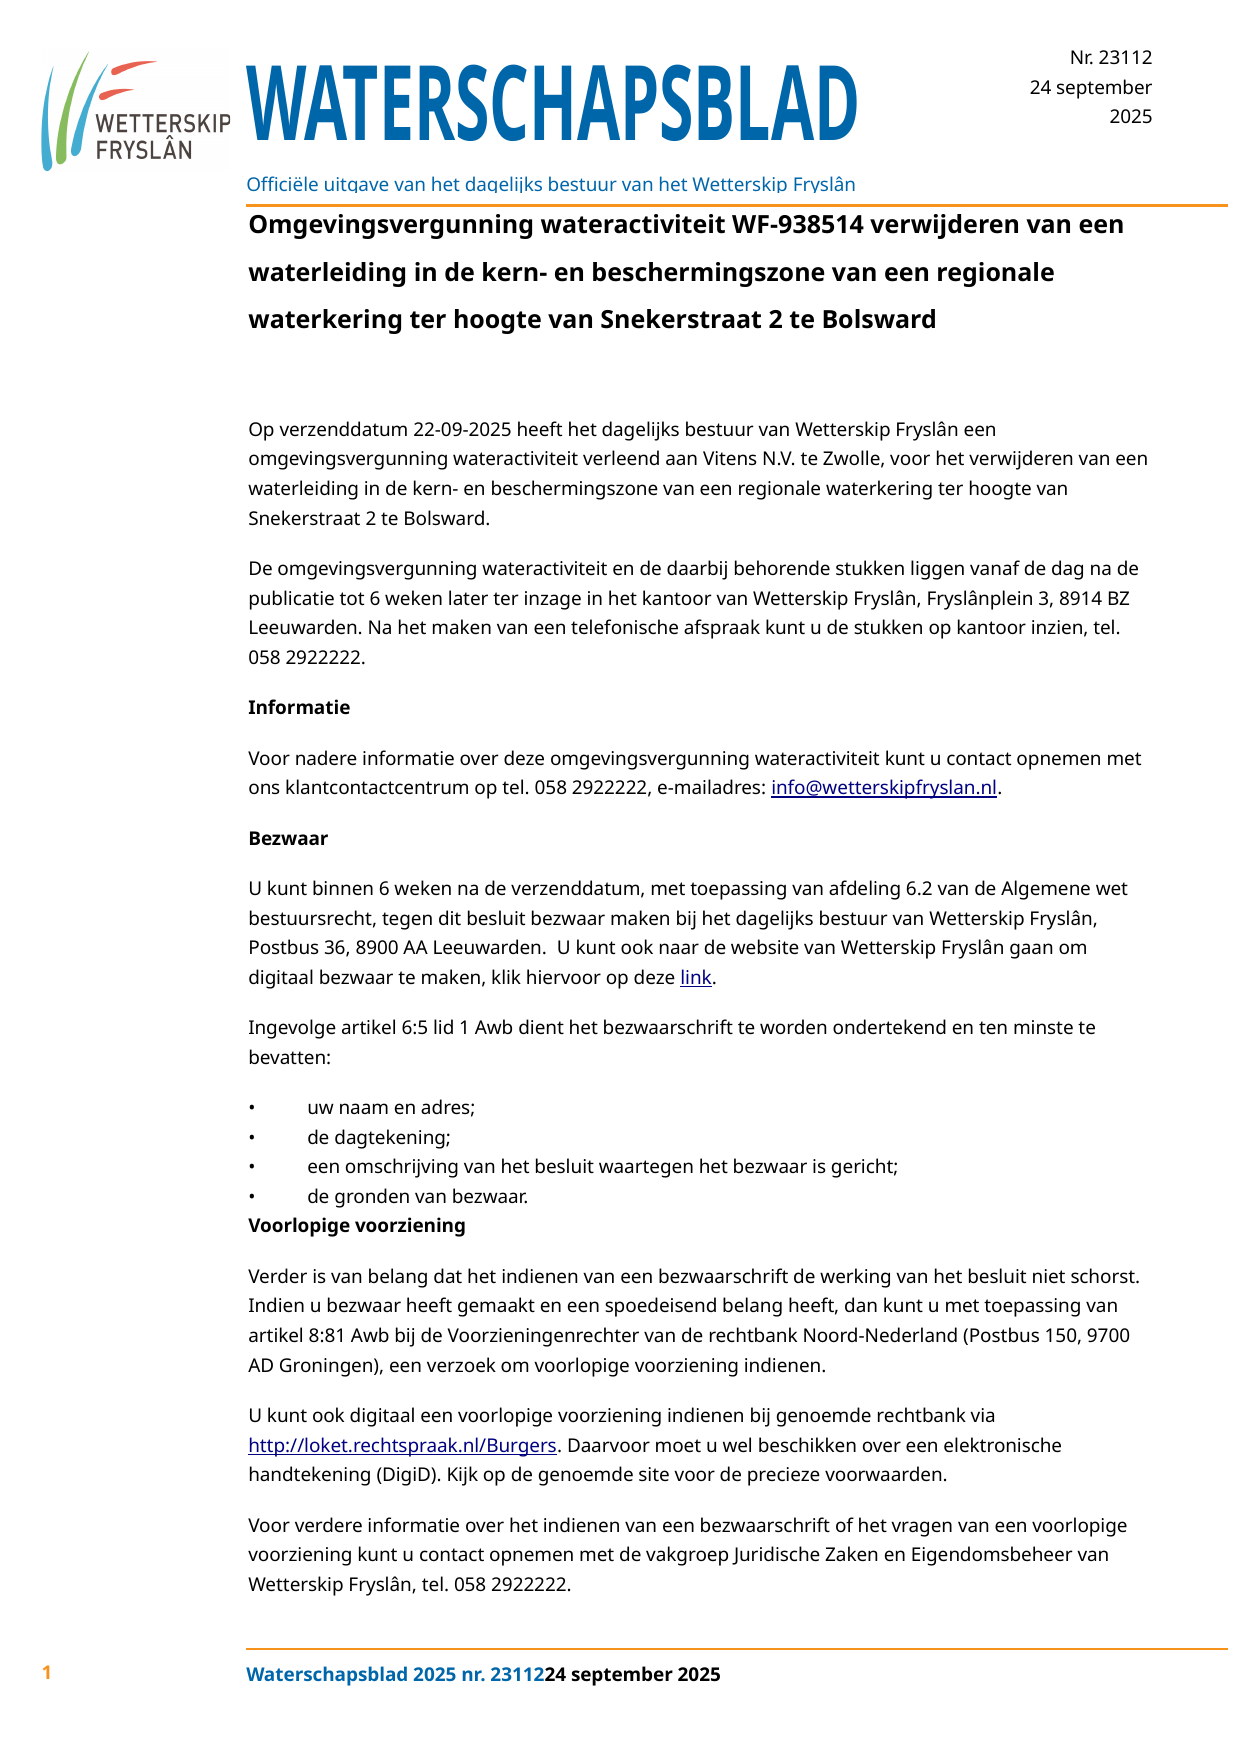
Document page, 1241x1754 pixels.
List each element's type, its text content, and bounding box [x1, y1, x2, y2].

text Op verzenddatum 22-09-2025 heeft het dagelijks bestuur van Wetterskip Fryslân een omgevingsvergunning wateractiviteit verleend aan Vitens N.V. te Zwolle, voor het verwijderen van een waterleiding in de kern- en beschermingszone van een regionale waterkering ter hoogte van Snekerstraat 2 te Bolsward. [248, 416, 1152, 530]
text Informatie [248, 694, 1152, 720]
list uw naam en adres; [248, 1094, 1152, 1120]
text De omgevingsvergunning wateractiviteit en de daarbij behorende stukken liggen vanaf de dag na de publicatie tot 6 weken later ter inzage in het kantoor van Wetterskip Fryslân, Fryslânplein 3, 8914 BZ Leeuwarden. Na het maken van een telefonische afspraak kunt u de stukken op kantoor inzien, tel. 058 2922222. [248, 555, 1152, 669]
text Omgevingsvergunning wateractiviteit WF-938514 verwijderen van een waterleiding in de kern- en beschermingszone van een regionale waterkering ter hoogte van Snekerstraat 2 te Bolsward [248, 207, 1152, 336]
list de dagtekening; [248, 1124, 1152, 1149]
list een omschrijving van het besluit waartegen het bezwaar is gericht; [248, 1153, 1152, 1179]
text Voorlopige voorziening [248, 1213, 1152, 1238]
text Ingevolge artikel 6:5 lid 1 Awb dient het bezwaarschrift te worden ondertekend en ten minste te bevatten: [248, 1014, 1152, 1069]
list de gronden van bezwaar. [248, 1183, 1152, 1209]
picture [41, 47, 231, 172]
text Verder is van belang dat het indienen van een bezwaarschrift de werking van het besluit niet schorst. Indien u bezwaar heeft gemaakt en een spoedeisend belang heeft, dan kunt u met toepassing van artikel 8:81 Awb bij de Voorzieningenrechter van de rechtbank Noord-Nederland (Postbus 150, 9700 AD Groningen), een verzoek om voorlopige voorziening indienen. [248, 1263, 1152, 1377]
text U kunt ook digitaal een voorlopige voorziening indienen bij genoemde rechtbank via http://loket.rechtspraak.nl/Burgers. Daarvoor moet u wel beschikken over een elektronische handtekening (DigiD). Kijk op de genoemde site voor de precieze voorwaarden. [248, 1402, 1152, 1487]
text Voor verdere informatie over het indienen van een bezwaarschrift of het vragen van een voorlopige voorziening kunt u contact opnemen met de vakgroep Juridische Zaken en Eigendomsbeheer van Wetterskip Fryslân, tel. 058 2922222. [248, 1512, 1152, 1597]
text Bezwaar [248, 825, 1152, 850]
text Voor nadere informatie over deze omgevingsvergunning wateractiviteit kunt u contact opnemen met ons klantcontactcentrum op tel. 058 2922222, e-mailadres: info@wetterskipfryslan.nl. [248, 745, 1152, 800]
text U kunt binnen 6 weken na de verzenddatum, met toepassing van afdeling 6.2 van de Algemene wet bestuursrecht, tegen dit besluit bezwaar maken bij het dagelijks bestuur van Wetterskip Fryslân, Postbus 36, 8900 AA Leeuwarden. U kunt ook naar de website van Wetterskip Fryslân gaan om digitaal bezwaar te maken, klik hiervoor op deze link. [248, 875, 1152, 989]
